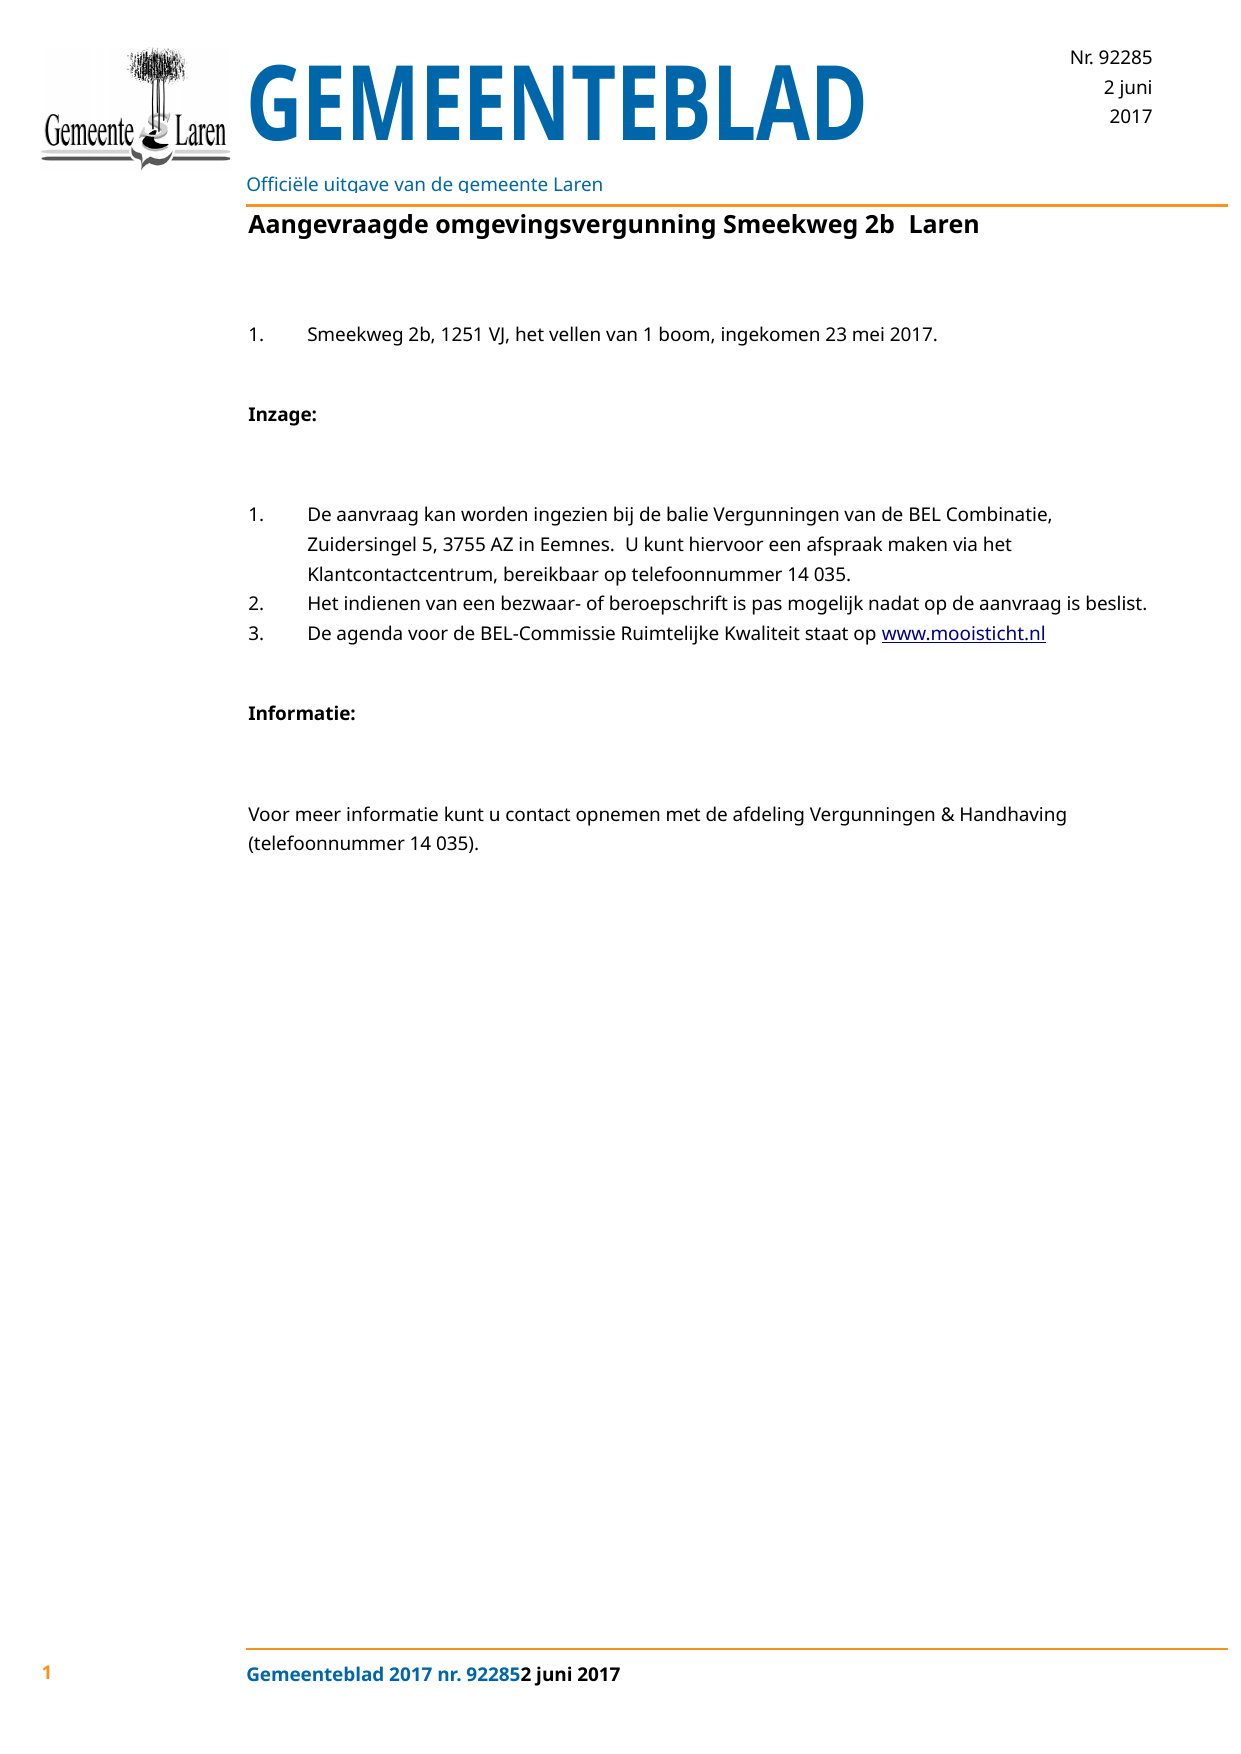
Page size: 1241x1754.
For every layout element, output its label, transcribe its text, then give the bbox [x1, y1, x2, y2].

text Aangevraagde omgevingsvergunning Smeekweg 2b Laren [248, 207, 1152, 241]
list Het indienen van een bezwaar- of beroepschrift is pas mogelijk nadat op de aanvraag is beslist. [248, 590, 1152, 616]
text Voor meer informatie kunt u contact opnemen met de afdeling Vergunningen & Handhaving (telefoonnummer 14 035). [248, 801, 1152, 856]
list Smeekweg 2b, 1251 VJ, het vellen van 1 boom, ingekomen 23 mei 2017. [248, 321, 1152, 346]
picture [41, 47, 231, 172]
text Informatie: [248, 700, 1152, 726]
list De aanvraag kan worden ingezien bij de balie Vergunningen van de BEL Combinatie, Zuidersingel 5, 3755 AZ in Eemnes. U kunt hiervoor een afspraak maken via het Klantcontactcentrum, bereikbaar op telefoonnummer 14 035. [248, 502, 1152, 586]
list De agenda voor de BEL-Commissie Ruimtelijke Kwaliteit staat op www.mooisticht.nl [248, 620, 1152, 646]
text Inzage: [248, 401, 1152, 426]
